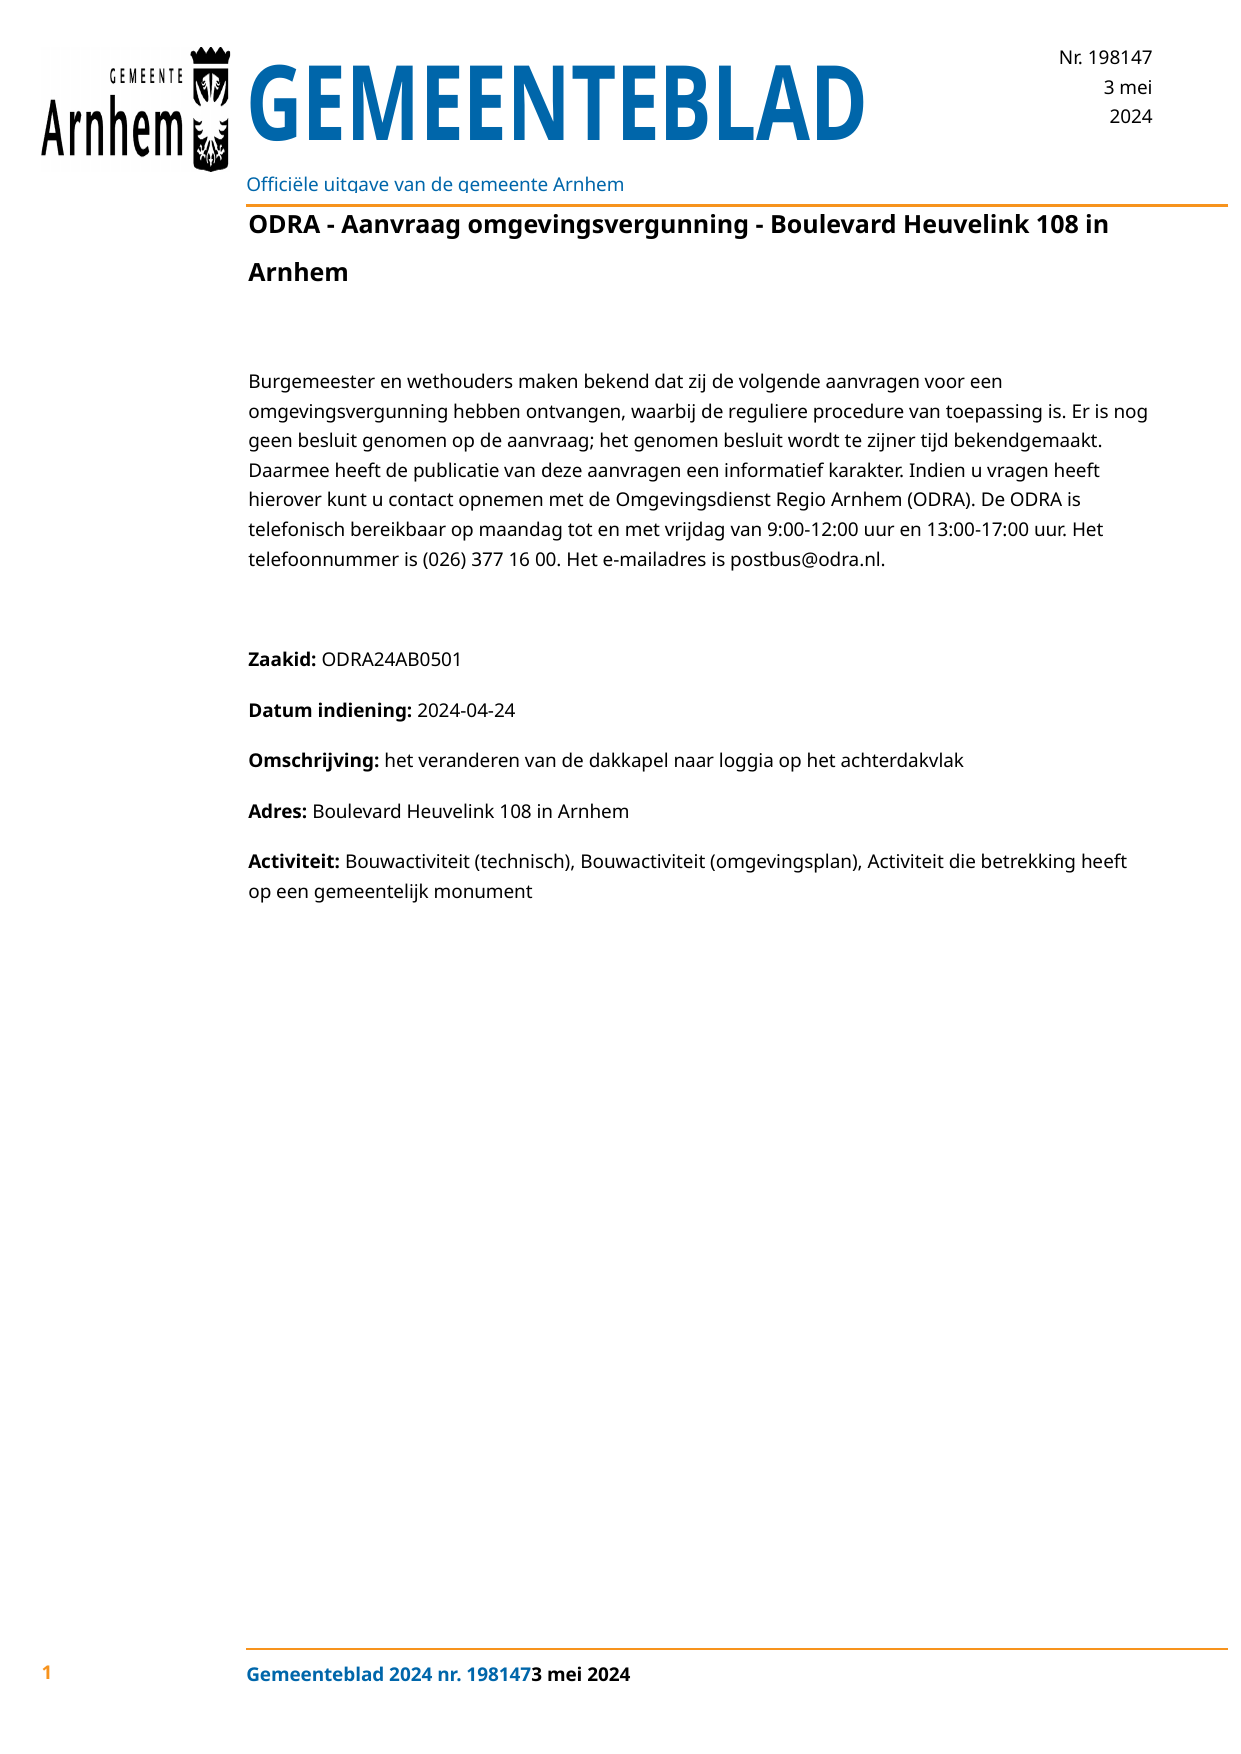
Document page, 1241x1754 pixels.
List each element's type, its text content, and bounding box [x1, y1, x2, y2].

text Activiteit: Bouwactiviteit (technisch), Bouwactiviteit (omgevingsplan), Activiteit die betrekking heeft op een gemeentelijk monument [248, 848, 1152, 904]
text Omschrijving: het veranderen van de dakkapel naar loggia op het achterdakvlak [248, 747, 1152, 773]
text Adres: Boulevard Heuvelink 108 in Arnhem [248, 798, 1152, 824]
picture [41, 47, 231, 172]
text Burgemeester en wethouders maken bekend dat zij de volgende aanvragen voor een omgevingsvergunning hebben ontvangen, waarbij de reguliere procedure van toepassing is. Er is nog geen besluit genomen op de aanvraag; het genomen besluit wordt te zijner tijd bekendgemaakt. Daarmee heeft de publicatie van deze aanvragen een informatief karakter. Indien u vragen heeft hierover kunt u contact opnemen met de Omgevingsdienst Regio Arnhem (ODRA). De ODRA is telefonisch bereikbaar op maandag tot en met vrijdag van 9:00-12:00 uur en 13:00-17:00 uur. Het telefoonnummer is (026) 377 16 00. Het e-mailadres is postbus@odra.nl. [248, 368, 1152, 572]
text Datum indiening: 2024-04-24 [248, 697, 1152, 723]
text ODRA - Aanvraag omgevingsvergunning - Boulevard Heuvelink 108 in Arnhem [248, 207, 1152, 288]
text Zaakid: ODRA24AB0501 [248, 647, 1152, 672]
